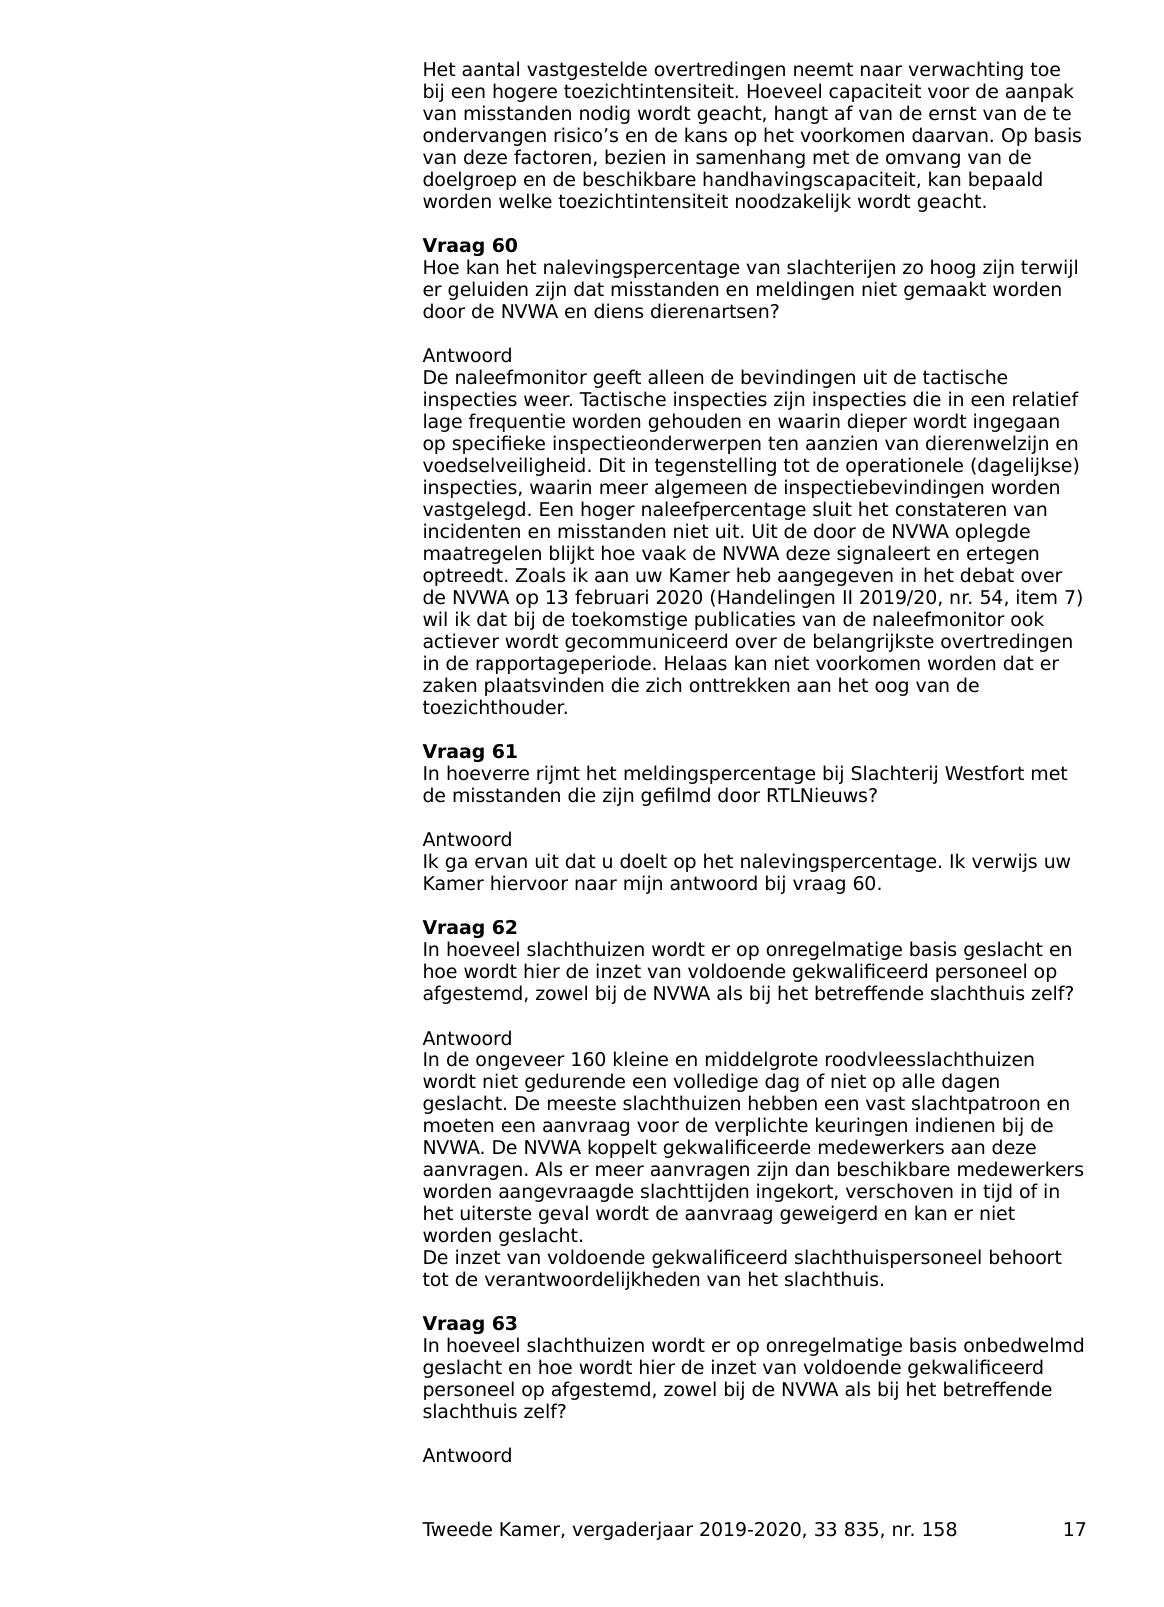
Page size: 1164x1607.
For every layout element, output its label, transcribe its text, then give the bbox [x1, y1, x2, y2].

text Het aantal vastgestelde overtredingen neemt naar verwachting toe bij een hogere toezichtintensiteit. Hoeveel capaciteit voor de aanpak van misstanden nodig wordt geacht, hangt af van de ernst van de te ondervangen risico’s en de kans op het voorkomen daarvan. Op basis van deze factoren, bezien in samenhang met de omvang van de doelgroep en de beschikbare handhavingscapaciteit, kan bepaald worden welke toezichtintensiteit noodzakelijk wordt geacht. [422, 59, 1087, 213]
text Antwoord [422, 345, 1087, 367]
text Antwoord [422, 1445, 1087, 1467]
text Vraag 61 [422, 741, 1087, 763]
text De inzet van voldoende gekwalificeerd slachthuispersoneel behoort tot de verantwoordelijkheden van het slachthuis. [422, 1247, 1087, 1291]
text In hoeverre rijmt het meldingspercentage bij Slachterij Westfort met de misstanden die zijn gefilmd door RTLNieuws? [422, 763, 1087, 807]
text Antwoord [422, 829, 1087, 851]
text Vraag 62 [422, 917, 1087, 939]
text In hoeveel slachthuizen wordt er op onregelmatige basis onbedwelmd geslacht en hoe wordt hier de inzet van voldoende gekwalificeerd personeel op afgestemd, zowel bij de NVWA als bij het betreffende slachthuis zelf? [422, 1335, 1087, 1423]
text Ik ga ervan uit dat u doelt op het nalevingspercentage. Ik verwijs uw Kamer hiervoor naar mijn antwoord bij vraag 60. [422, 851, 1087, 895]
text Hoe kan het nalevingspercentage van slachterijen zo hoog zijn terwijl er geluiden zijn dat misstanden en meldingen niet gemaakt worden door de NVWA en diens dierenartsen? [422, 257, 1087, 323]
text De naleefmonitor geeft alleen de bevindingen uit de tactische inspecties weer. Tactische inspecties zijn inspecties die in een relatief lage frequentie worden gehouden en waarin dieper wordt ingegaan op specifieke inspectieonderwerpen ten aanzien van dierenwelzijn en voedselveiligheid. Dit in tegenstelling tot de operationele (dagelijkse) inspecties, waarin meer algemeen de inspectiebevindingen worden vastgelegd. Een hoger naleefpercentage sluit het constateren van incidenten en misstanden niet uit. Uit de door de NVWA oplegde maatregelen blijkt hoe vaak de NVWA deze signaleert en ertegen optreedt. Zoals ik aan uw Kamer heb aangegeven in het debat over de NVWA op 13 februari 2020 (Handelingen II 2019/20, nr. 54, item 7) wil ik dat bij de toekomstige publicaties van de naleefmonitor ook actiever wordt gecommuniceerd over de belangrijkste overtredingen in de rapportageperiode. Helaas kan niet voorkomen worden dat er zaken plaatsvinden die zich onttrekken aan het oog van de toezichthouder. [422, 367, 1087, 719]
text Vraag 63 [422, 1313, 1087, 1335]
text In de ongeveer 160 kleine en middelgrote roodvleesslachthuizen wordt niet gedurende een volledige dag of niet op alle dagen geslacht. De meeste slachthuizen hebben een vast slachtpatroon en moeten een aanvraag voor de verplichte keuringen indienen bij de NVWA. De NVWA koppelt gekwalificeerde medewerkers aan deze aanvragen. Als er meer aanvragen zijn dan beschikbare medewerkers worden aangevraagde slachttijden ingekort, verschoven in tijd of in het uiterste geval wordt de aanvraag geweigerd en kan er niet worden geslacht. [422, 1049, 1087, 1247]
text Vraag 60 [422, 235, 1087, 257]
text Antwoord [422, 1027, 1087, 1049]
text In hoeveel slachthuizen wordt er op onregelmatige basis geslacht en hoe wordt hier de inzet van voldoende gekwalificeerd personeel op afgestemd, zowel bij de NVWA als bij het betreffende slachthuis zelf? [422, 939, 1087, 1005]
